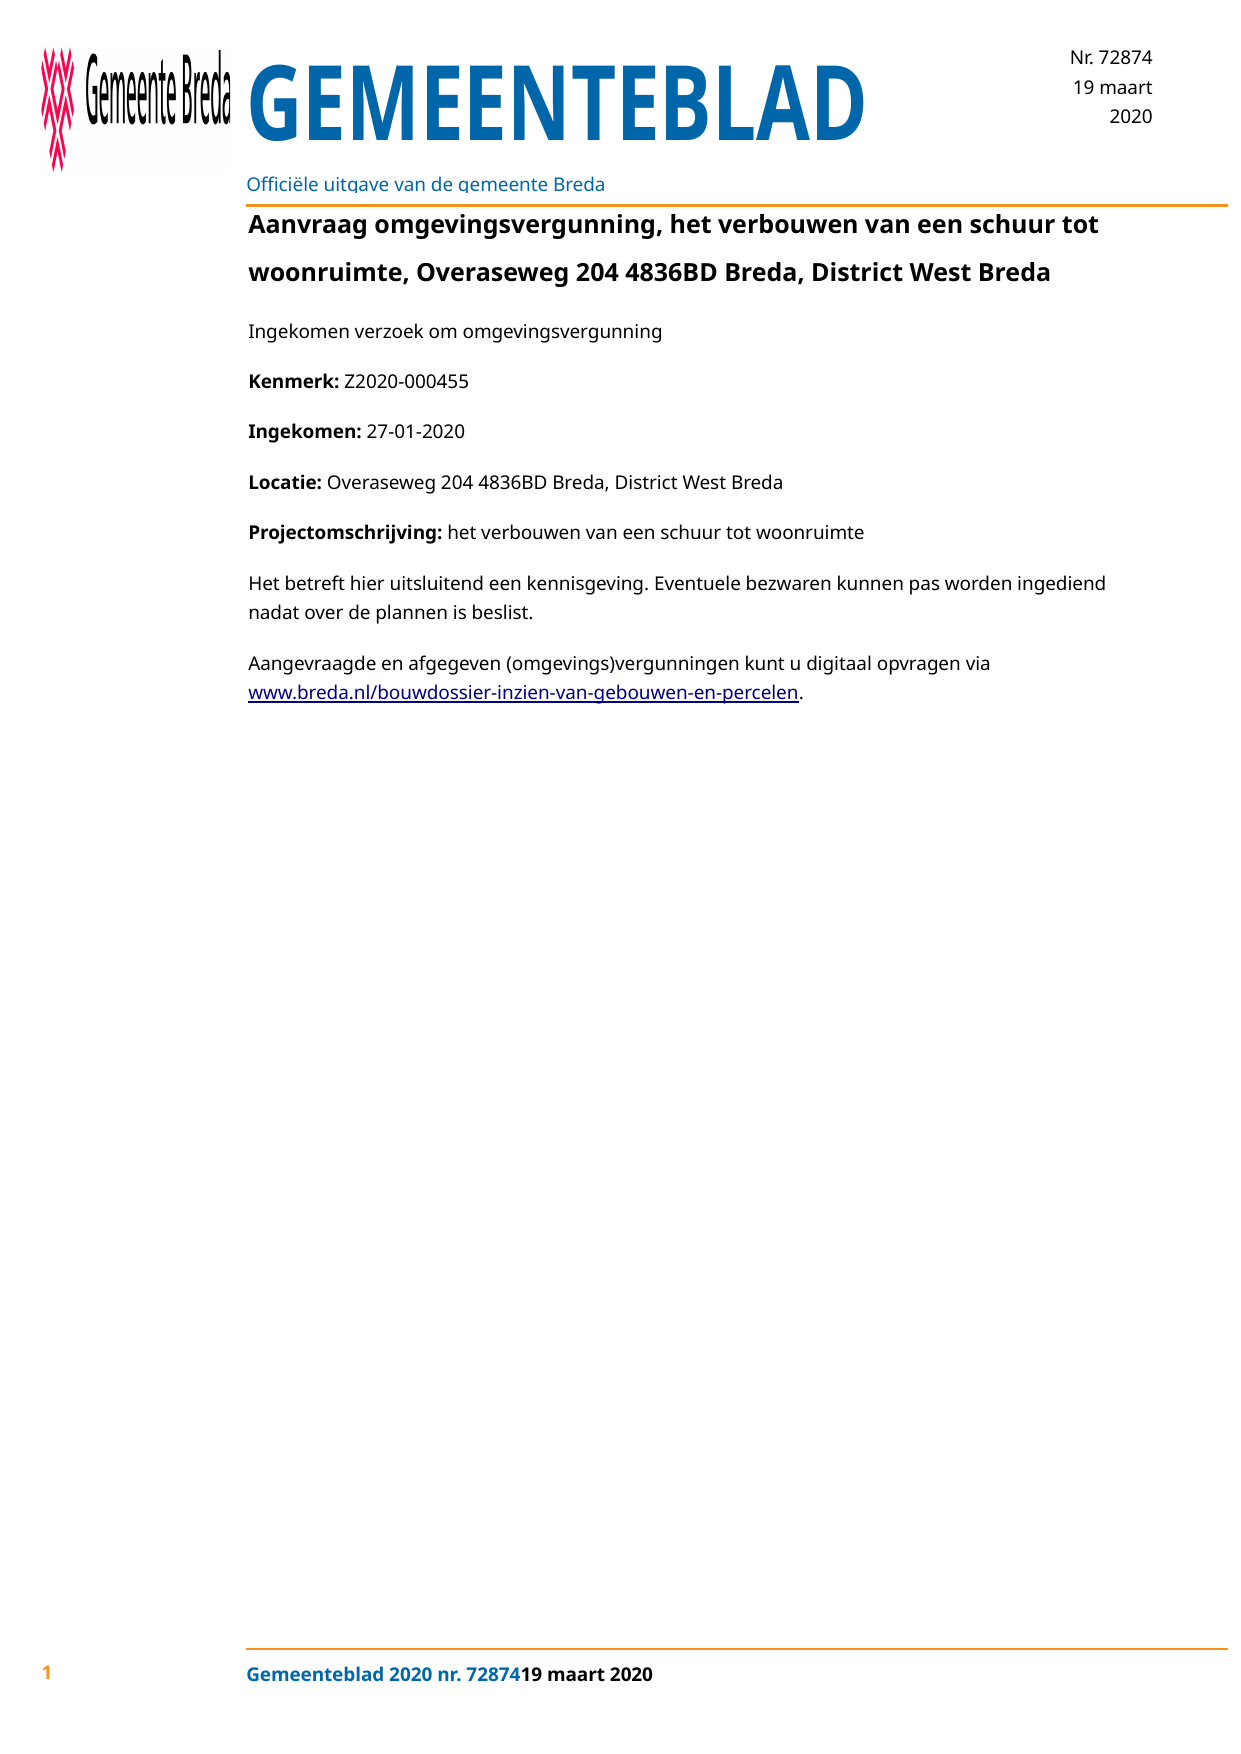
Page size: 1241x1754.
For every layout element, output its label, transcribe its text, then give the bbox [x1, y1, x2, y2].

text Projectomschrijving: het verbouwen van een schuur tot woonruimte [248, 519, 1152, 545]
text Het betreft hier uitsluitend een kennisgeving. Eventuele bezwaren kunnen pas worden ingediend nadat over de plannen is beslist. [248, 570, 1152, 625]
text Ingekomen verzoek om omgevingsvergunning [248, 318, 1152, 344]
text Kenmerk: Z2020-000455 [248, 368, 1152, 394]
text Ingekomen: 27-01-2020 [248, 419, 1152, 444]
text Aangevraagde en afgegeven (omgevings)vergunningen kunt u digitaal opvragen via www.breda.nl/bouwdossier-inzien-van-gebouwen-en-percelen. [248, 650, 1152, 705]
picture [41, 47, 231, 172]
text Aanvraag omgevingsvergunning, het verbouwen van een schuur tot woonruimte, Overaseweg 204 4836BD Breda, District West Breda [248, 207, 1152, 288]
text Locatie: Overaseweg 204 4836BD Breda, District West Breda [248, 469, 1152, 495]
